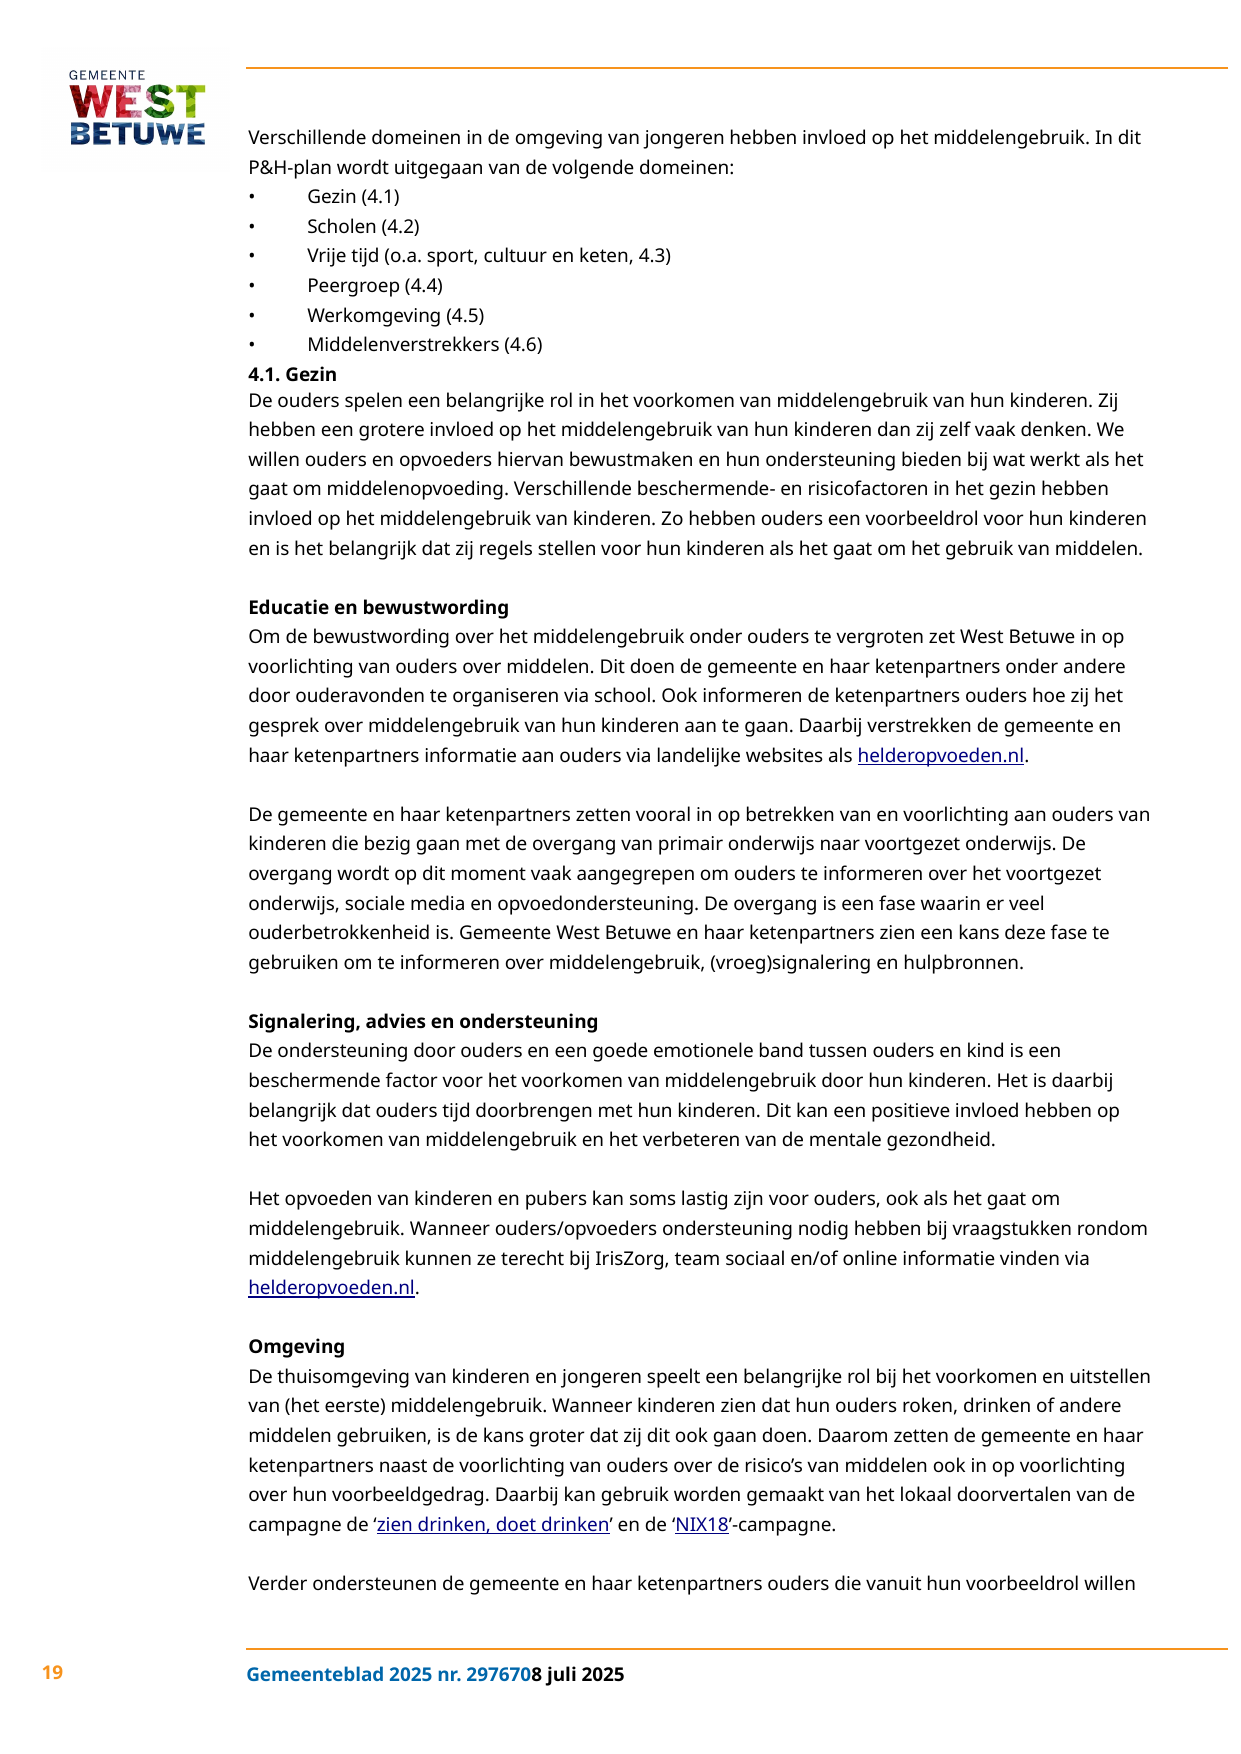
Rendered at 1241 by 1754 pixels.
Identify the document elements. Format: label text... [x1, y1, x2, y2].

list Gezin (4.1) [248, 183, 1152, 209]
list Werkomgeving (4.5) [248, 302, 1152, 328]
text De gemeente en haar ketenpartners zetten vooral in op betrekken van en voorlichting aan ouders van kinderen die bezig gaan met de overgang van primair onderwijs naar voortgezet onderwijs. De overgang wordt op dit moment vaak aangegrepen om ouders te informeren over het voortgezet onderwijs, sociale media en opvoedondersteuning. De overgang is een fase waarin er veel ouderbetrokkenheid is. Gemeente West Betuwe en haar ketenpartners zien een kans deze fase te gebruiken om te informeren over middelengebruik, (vroeg)signalering en hulpbronnen. [248, 801, 1152, 974]
picture [41, 47, 231, 172]
text Om de bewustwording over het middelengebruik onder ouders te vergroten zet West Betuwe in op voorlichting van ouders over middelen. Dit doen de gemeente en haar ketenpartners onder andere door ouderavonden te organiseren via school. Ook informeren de ketenpartners ouders hoe zij het gesprek over middelengebruik van hun kinderen aan te gaan. Daarbij verstrekken de gemeente en haar ketenpartners informatie aan ouders via landelijke websites als helderopvoeden.nl. [248, 623, 1152, 767]
list Vrije tijd (o.a. sport, cultuur en keten, 4.3) [248, 243, 1152, 268]
text Verder ondersteunen de gemeente en haar ketenpartners ouders die vanuit hun voorbeeldrol willen [248, 1570, 1152, 1596]
text De thuisomgeving van kinderen en jongeren speelt een belangrijke rol bij het voorkomen en uitstellen van (het eerste) middelengebruik. Wanneer kinderen zien dat hun ouders roken, drinken of andere middelen gebruiken, is de kans groter dat zij dit ook gaan doen. Daarom zetten de gemeente en haar ketenpartners naast de voorlichting van ouders over de risico’s van middelen ook in op voorlichting over hun voorbeeldgedrag. Daarbij kan gebruik worden gemaakt van het lokaal doorvertalen van de campagne de ‘zien drinken, doet drinken’ en de ‘NIX18’-campagne. [248, 1363, 1152, 1537]
list Scholen (4.2) [248, 213, 1152, 239]
text De ouders spelen een belangrijke rol in het voorkomen van middelengebruik van hun kinderen. Zij hebben een grotere invloed op het middelengebruik van hun kinderen dan zij zelf vaak denken. We willen ouders en opvoeders hiervan bewustmaken en hun ondersteuning bieden bij wat werkt als het gaat om middelenopvoeding. Verschillende beschermende- en risicofactoren in het gezin hebben invloed op het middelengebruik van kinderen. Zo hebben ouders een voorbeeldrol voor hun kinderen en is het belangrijk dat zij regels stellen voor hun kinderen als het gaat om het gebruik van middelen. [248, 387, 1152, 560]
text Verschillende domeinen in de omgeving van jongeren hebben invloed op het middelengebruik. In dit P&H-plan wordt uitgegaan van de volgende domeinen: [248, 124, 1152, 180]
list Middelenverstrekkers (4.6) [248, 331, 1152, 357]
text Het opvoeden van kinderen en pubers kan soms lastig zijn voor ouders, ook als het gaat om middelengebruik. Wanneer ouders/opvoeders ondersteuning nodig hebben bij vraagstukken rondom middelengebruik kunnen ze terecht bij IrisZorg, team sociaal en/of online informatie vinden via helderopvoeden.nl. [248, 1186, 1152, 1300]
text Omgeving [248, 1333, 1152, 1359]
list Peergroep (4.4) [248, 272, 1152, 298]
text Educatie en bewustwording [248, 594, 1152, 619]
text De ondersteuning door ouders en een goede emotionele band tussen ouders en kind is een beschermende factor voor het voorkomen van middelengebruik door hun kinderen. Het is daarbij belangrijk dat ouders tijd doorbrengen met hun kinderen. Dit kan een positieve invloed hebben op het voorkomen van middelengebruik en het verbeteren van de mentale gezondheid. [248, 1038, 1152, 1152]
text 4.1. Gezin [248, 361, 1152, 387]
text Signalering, advies en ondersteuning [248, 1008, 1152, 1034]
